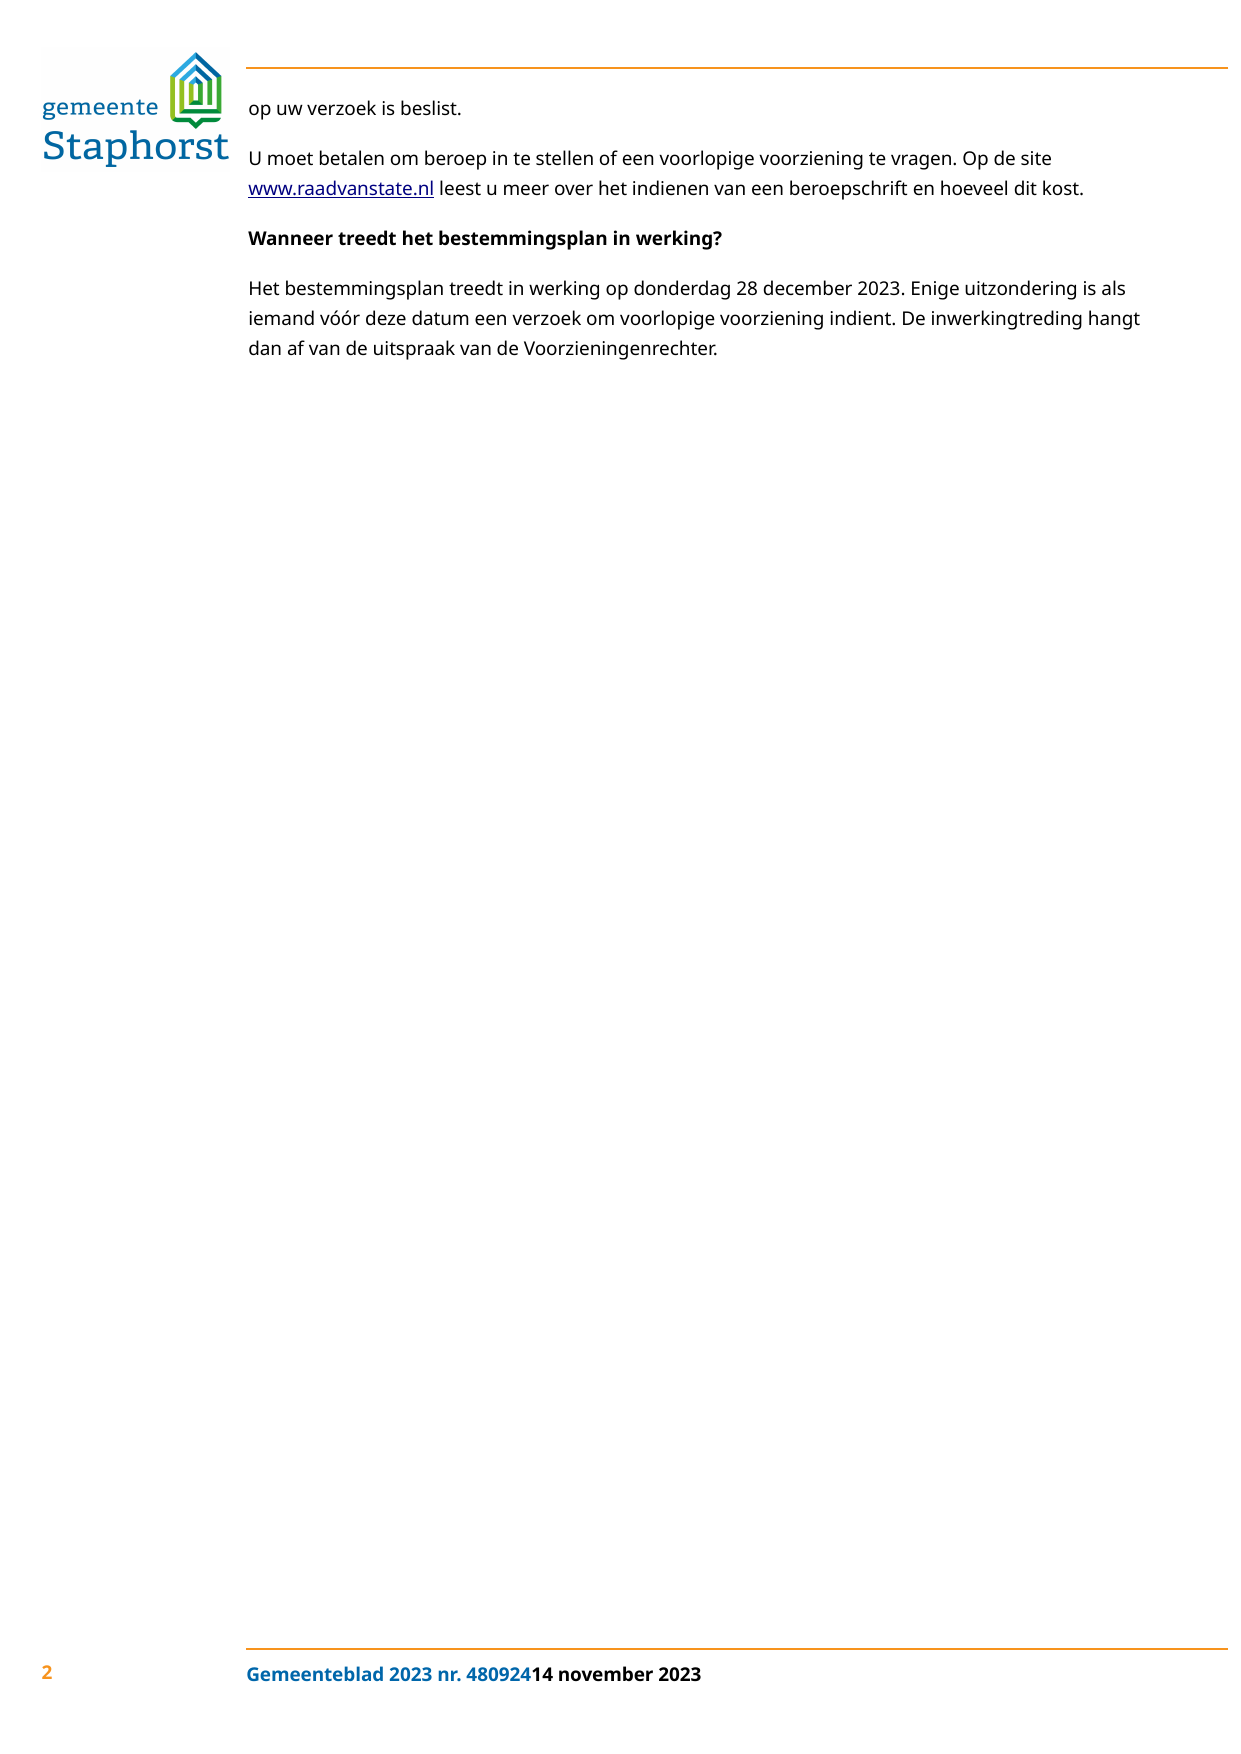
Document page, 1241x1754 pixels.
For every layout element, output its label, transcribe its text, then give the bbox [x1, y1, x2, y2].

picture [41, 47, 231, 172]
text Het bestemmingsplan treedt in werking op donderdag 28 december 2023. Enige uitzondering is als iemand vóór deze datum een verzoek om voorlopige voorziening indient. De inwerkingtreding hangt dan af van de uitspraak van de Voorzieningenrechter. [248, 276, 1152, 361]
text Wanneer treedt het bestemmingsplan in werking? [248, 225, 1152, 251]
text U moet betalen om beroep in te stellen of een voorlopige voorziening te vragen. Op de site www.raadvanstate.nl leest u meer over het indienen van een beroepschrift en hoeveel dit kost. [248, 145, 1152, 201]
text op uw verzoek is beslist. [248, 95, 1152, 121]
